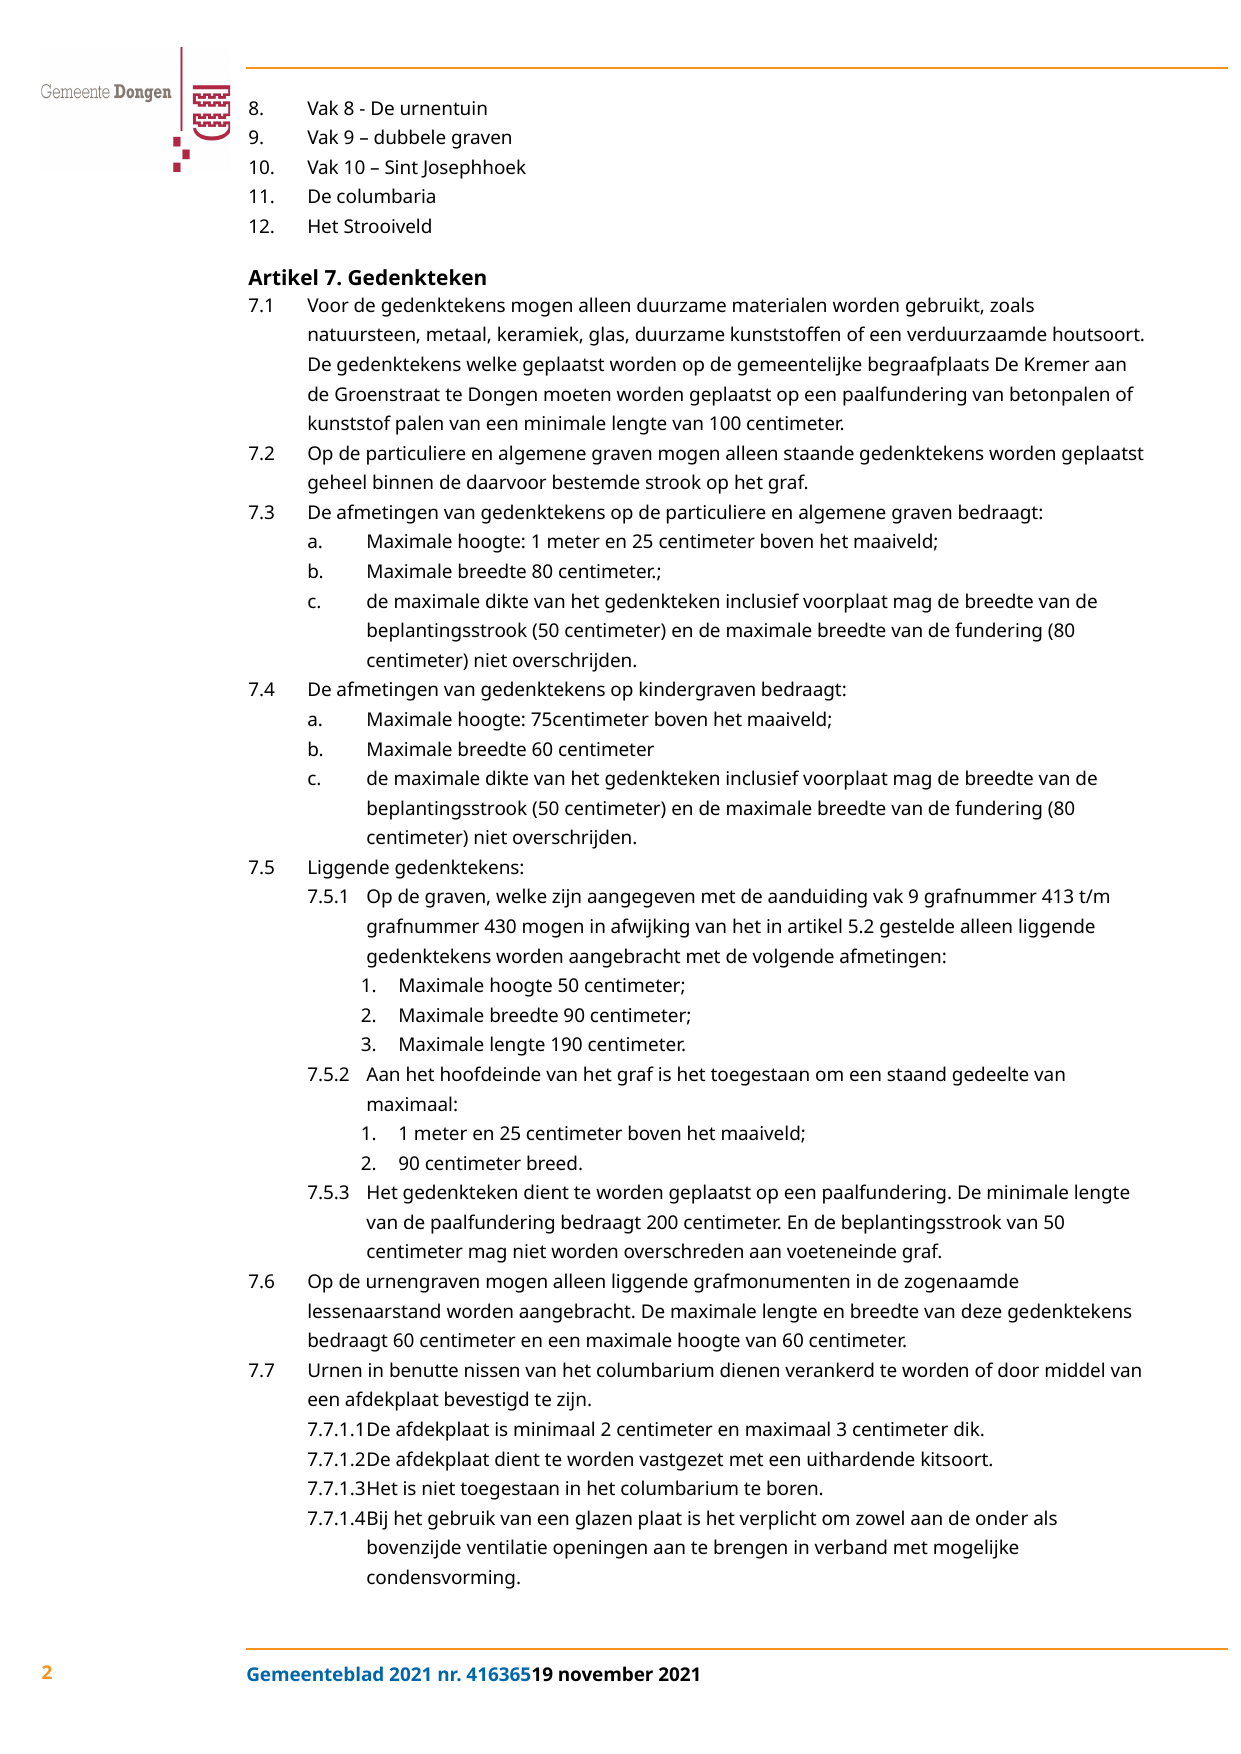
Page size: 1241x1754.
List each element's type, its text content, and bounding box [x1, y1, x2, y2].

list Vak 9 – dubbele graven [248, 124, 1152, 150]
list Aan het hoofdeinde van het graf is het toegestaan om een staand gedeelte van maximaal: [307, 1061, 1152, 1116]
list Bij het gebruik van een glazen plaat is het verplicht om zowel aan de onder als bovenzijde ventilatie openingen aan te brengen in verband met mogelijke condensvorming. [307, 1505, 1152, 1590]
list Liggende gedenktekens: [248, 854, 1152, 880]
list Urnen in benutte nissen van het columbarium dienen verankerd te worden of door middel van een afdekplaat bevestigd te zijn. [248, 1357, 1152, 1412]
list Maximale breedte 60 centimeter [307, 736, 1152, 761]
list 90 centimeter breed. [361, 1150, 1152, 1176]
list Voor de gedenktekens mogen alleen duurzame materialen worden gebruikt, zoals natuursteen, metaal, keramiek, glas, duurzame kunststoffen of een verduurzaamde houtsoort. De gedenktekens welke geplaatst worden op de gemeentelijke begraafplaats De Kremer aan de Groenstraat te Dongen moeten worden geplaatst op een paalfundering van betonpalen of kunststof palen van een minimale lengte van 100 centimeter. [248, 292, 1152, 436]
list Vak 8 - De urnentuin [248, 95, 1152, 121]
list De afdekplaat is minimaal 2 centimeter en maximaal 3 centimeter dik. [307, 1416, 1152, 1442]
list Vak 10 – Sint Josephhoek [248, 154, 1152, 180]
list Maximale breedte 80 centimeter.; [307, 558, 1152, 584]
list De columbaria [248, 183, 1152, 209]
list Maximale lengte 190 centimeter. [361, 1032, 1152, 1057]
list De afdekplaat dient te worden vastgezet met een uithardende kitsoort. [307, 1446, 1152, 1471]
list Het gedenkteken dient te worden geplaatst op een paalfundering. De minimale lengte van de paalfundering bedraagt 200 centimeter. En de beplantingsstrook van 50 centimeter mag niet worden overschreden aan voeteneinde graf. [307, 1179, 1152, 1264]
list De afmetingen van gedenktekens op de particuliere en algemene graven bedraagt: [248, 499, 1152, 525]
list Maximale hoogte: 75centimeter boven het maaiveld; [307, 706, 1152, 732]
list Op de particuliere en algemene graven mogen alleen staande gedenktekens worden geplaatst geheel binnen de daarvoor bestemde strook op het graf. [248, 440, 1152, 495]
list 1 meter en 25 centimeter boven het maaiveld; [361, 1120, 1152, 1146]
list De afmetingen van gedenktekens op kindergraven bedraagt: [248, 677, 1152, 702]
list Maximale hoogte: 1 meter en 25 centimeter boven het maaiveld; [307, 529, 1152, 554]
list Op de urnengraven mogen alleen liggende grafmonumenten in de zogenaamde lessenaarstand worden aangebracht. De maximale lengte en breedte van deze gedenktekens bedraagt 60 centimeter en een maximale hoogte van 60 centimeter. [248, 1268, 1152, 1353]
text Artikel 7. Gedenkteken [248, 263, 1152, 292]
list de maximale dikte van het gedenkteken inclusief voorplaat mag de breedte van de beplantingsstrook (50 centimeter) en de maximale breedte van de fundering (80 centimeter) niet overschrijden. [307, 588, 1152, 673]
list Maximale breedte 90 centimeter; [361, 1002, 1152, 1028]
list Op de graven, welke zijn aangegeven met de aanduiding vak 9 grafnummer 413 t/m grafnummer 430 mogen in afwijking van het in artikel 5.2 gestelde alleen liggende gedenktekens worden aangebracht met de volgende afmetingen: [307, 884, 1152, 968]
list de maximale dikte van het gedenkteken inclusief voorplaat mag de breedte van de beplantingsstrook (50 centimeter) en de maximale breedte van de fundering (80 centimeter) niet overschrijden. [307, 765, 1152, 850]
list Het is niet toegestaan in het columbarium te boren. [307, 1475, 1152, 1501]
list Het Strooiveld [248, 213, 1152, 239]
list Maximale hoogte 50 centimeter; [361, 972, 1152, 998]
picture [41, 47, 231, 172]
